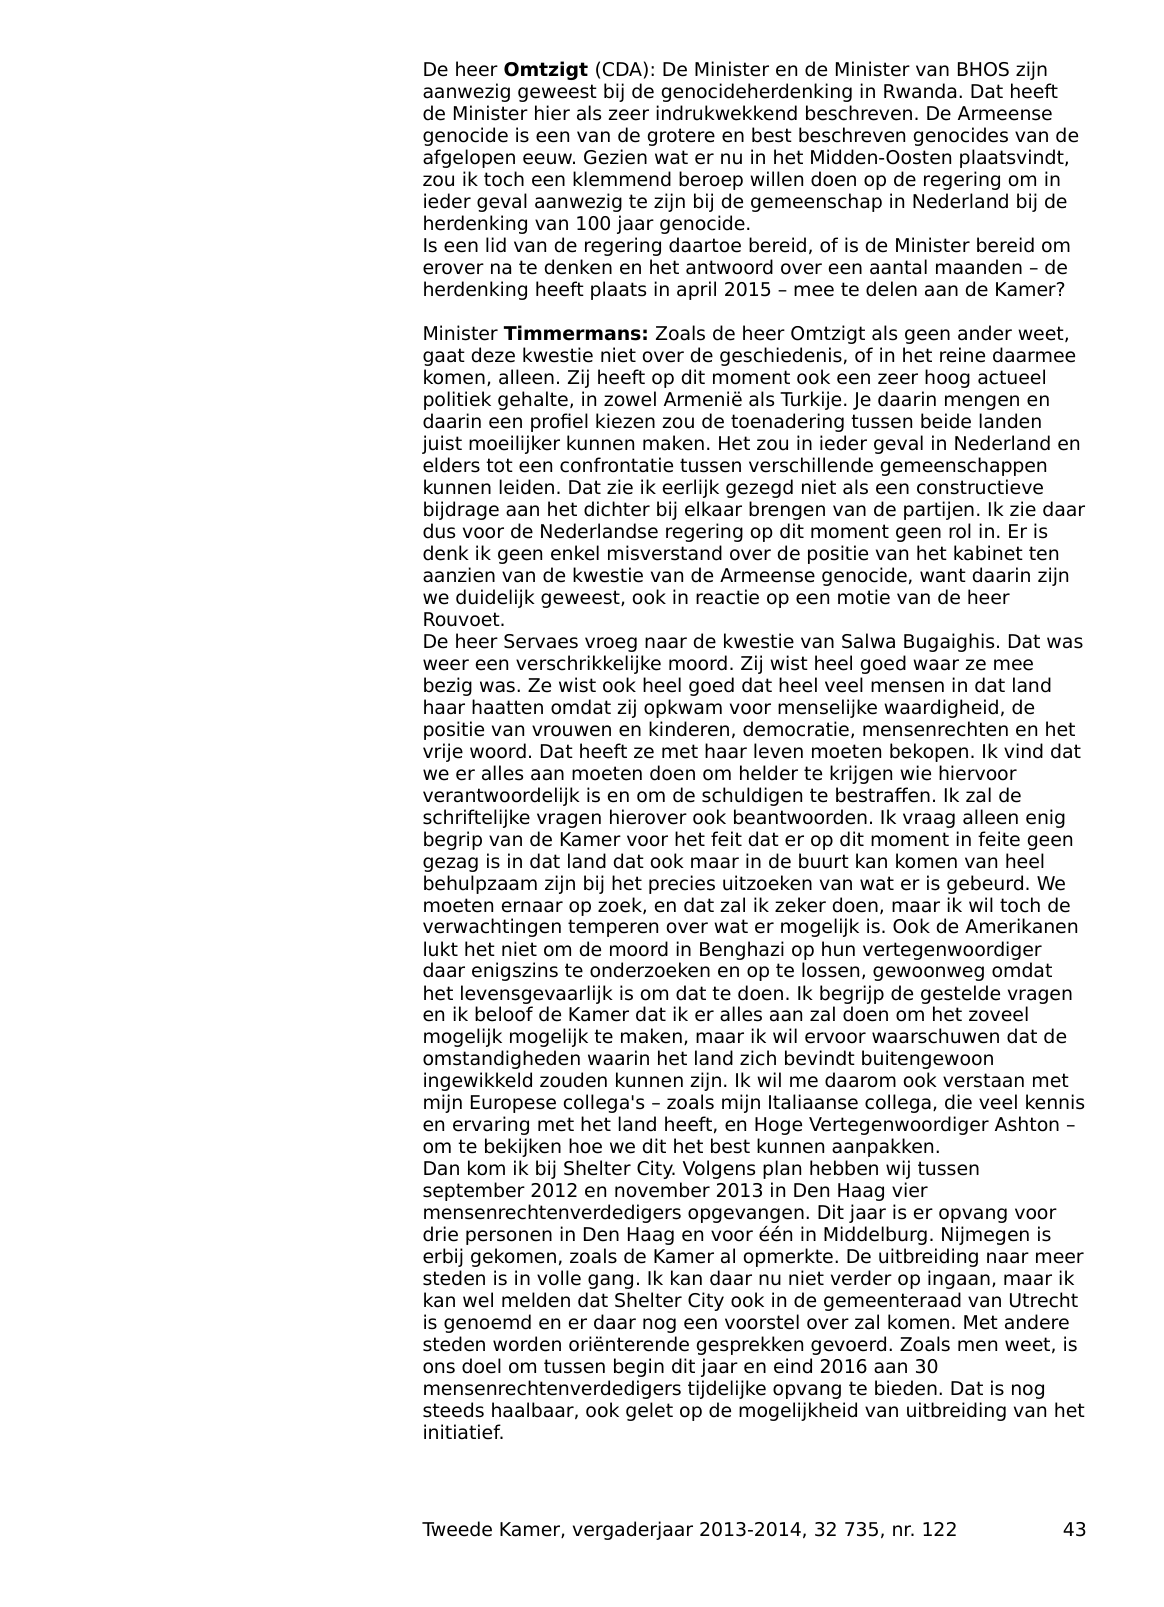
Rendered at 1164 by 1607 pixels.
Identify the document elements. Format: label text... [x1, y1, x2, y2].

text De heer Servaes vroeg naar de kwestie van Salwa Bugaighis. Dat was weer een verschrikkelijke moord. Zij wist heel goed waar ze mee bezig was. Ze wist ook heel goed dat heel veel mensen in dat land haar haatten omdat zij opkwam voor menselijke waardigheid, de positie van vrouwen en kinderen, democratie, mensenrechten en het vrije woord. Dat heeft ze met haar leven moeten bekopen. Ik vind dat we er alles aan moeten doen om helder te krijgen wie hiervoor verantwoordelijk is en om de schuldigen te bestraffen. Ik zal de schriftelijke vragen hierover ook beantwoorden. Ik vraag alleen enig begrip van de Kamer voor het feit dat er op dit moment in feite geen gezag is in dat land dat ook maar in de buurt kan komen van heel behulpzaam zijn bij het precies uitzoeken van wat er is gebeurd. We moeten ernaar op zoek, en dat zal ik zeker doen, maar ik wil toch de verwachtingen temperen over wat er mogelijk is. Ook de Amerikanen lukt het niet om de moord in Benghazi op hun vertegenwoordiger daar enigszins te onderzoeken en op te lossen, gewoonweg omdat het levensgevaarlijk is om dat te doen. Ik begrijp de gestelde vragen en ik beloof de Kamer dat ik er alles aan zal doen om het zoveel mogelijk mogelijk te maken, maar ik wil ervoor waarschuwen dat de omstandigheden waarin het land zich bevindt buitengewoon ingewikkeld zouden kunnen zijn. Ik wil me daarom ook verstaan met mijn Europese collega's – zoals mijn Italiaanse collega, die veel kennis en ervaring met het land heeft, en Hoge Vertegenwoordiger Ashton – om te bekijken hoe we dit het best kunnen aanpakken. [422, 631, 1087, 1158]
text Is een lid van de regering daartoe bereid, of is de Minister bereid om erover na te denken en het antwoord over een aantal maanden – de herdenking heeft plaats in april 2015 – mee te delen aan de Kamer? [422, 235, 1087, 301]
text Minister Timmermans: Zoals de heer Omtzigt als geen ander weet, gaat deze kwestie niet over de geschiedenis, of in het reine daarmee komen, alleen. Zij heeft op dit moment ook een zeer hoog actueel politiek gehalte, in zowel Armenië als Turkije. Je daarin mengen en daarin een profiel kiezen zou de toenadering tussen beide landen juist moeilijker kunnen maken. Het zou in ieder geval in Nederland en elders tot een confrontatie tussen verschillende gemeenschappen kunnen leiden. Dat zie ik eerlijk gezegd niet als een constructieve bijdrage aan het dichter bij elkaar brengen van de partijen. Ik zie daar dus voor de Nederlandse regering op dit moment geen rol in. Er is denk ik geen enkel misverstand over de positie van het kabinet ten aanzien van de kwestie van de Armeense genocide, want daarin zijn we duidelijk geweest, ook in reactie op een motie van de heer Rouvoet. [422, 323, 1087, 631]
text De heer Omtzigt (CDA): De Minister en de Minister van BHOS zijn aanwezig geweest bij de genocideherdenking in Rwanda. Dat heeft de Minister hier als zeer indrukwekkend beschreven. De Armeense genocide is een van de grotere en best beschreven genocides van de afgelopen eeuw. Gezien wat er nu in het Midden-Oosten plaatsvindt, zou ik toch een klemmend beroep willen doen op de regering om in ieder geval aanwezig te zijn bij de gemeenschap in Nederland bij de herdenking van 100 jaar genocide. [422, 59, 1087, 235]
text Dan kom ik bij Shelter City. Volgens plan hebben wij tussen september 2012 en november 2013 in Den Haag vier mensenrechtenverdedigers opgevangen. Dit jaar is er opvang voor drie personen in Den Haag en voor één in Middelburg. Nijmegen is erbij gekomen, zoals de Kamer al opmerkte. De uitbreiding naar meer steden is in volle gang. Ik kan daar nu niet verder op ingaan, maar ik kan wel melden dat Shelter City ook in de gemeenteraad van Utrecht is genoemd en er daar nog een voorstel over zal komen. Met andere steden worden oriënterende gesprekken gevoerd. Zoals men weet, is ons doel om tussen begin dit jaar en eind 2016 aan 30 mensenrechtenverdedigers tijdelijke opvang te bieden. Dat is nog steeds haalbaar, ook gelet op de mogelijkheid van uitbreiding van het initiatief. [422, 1158, 1087, 1444]
